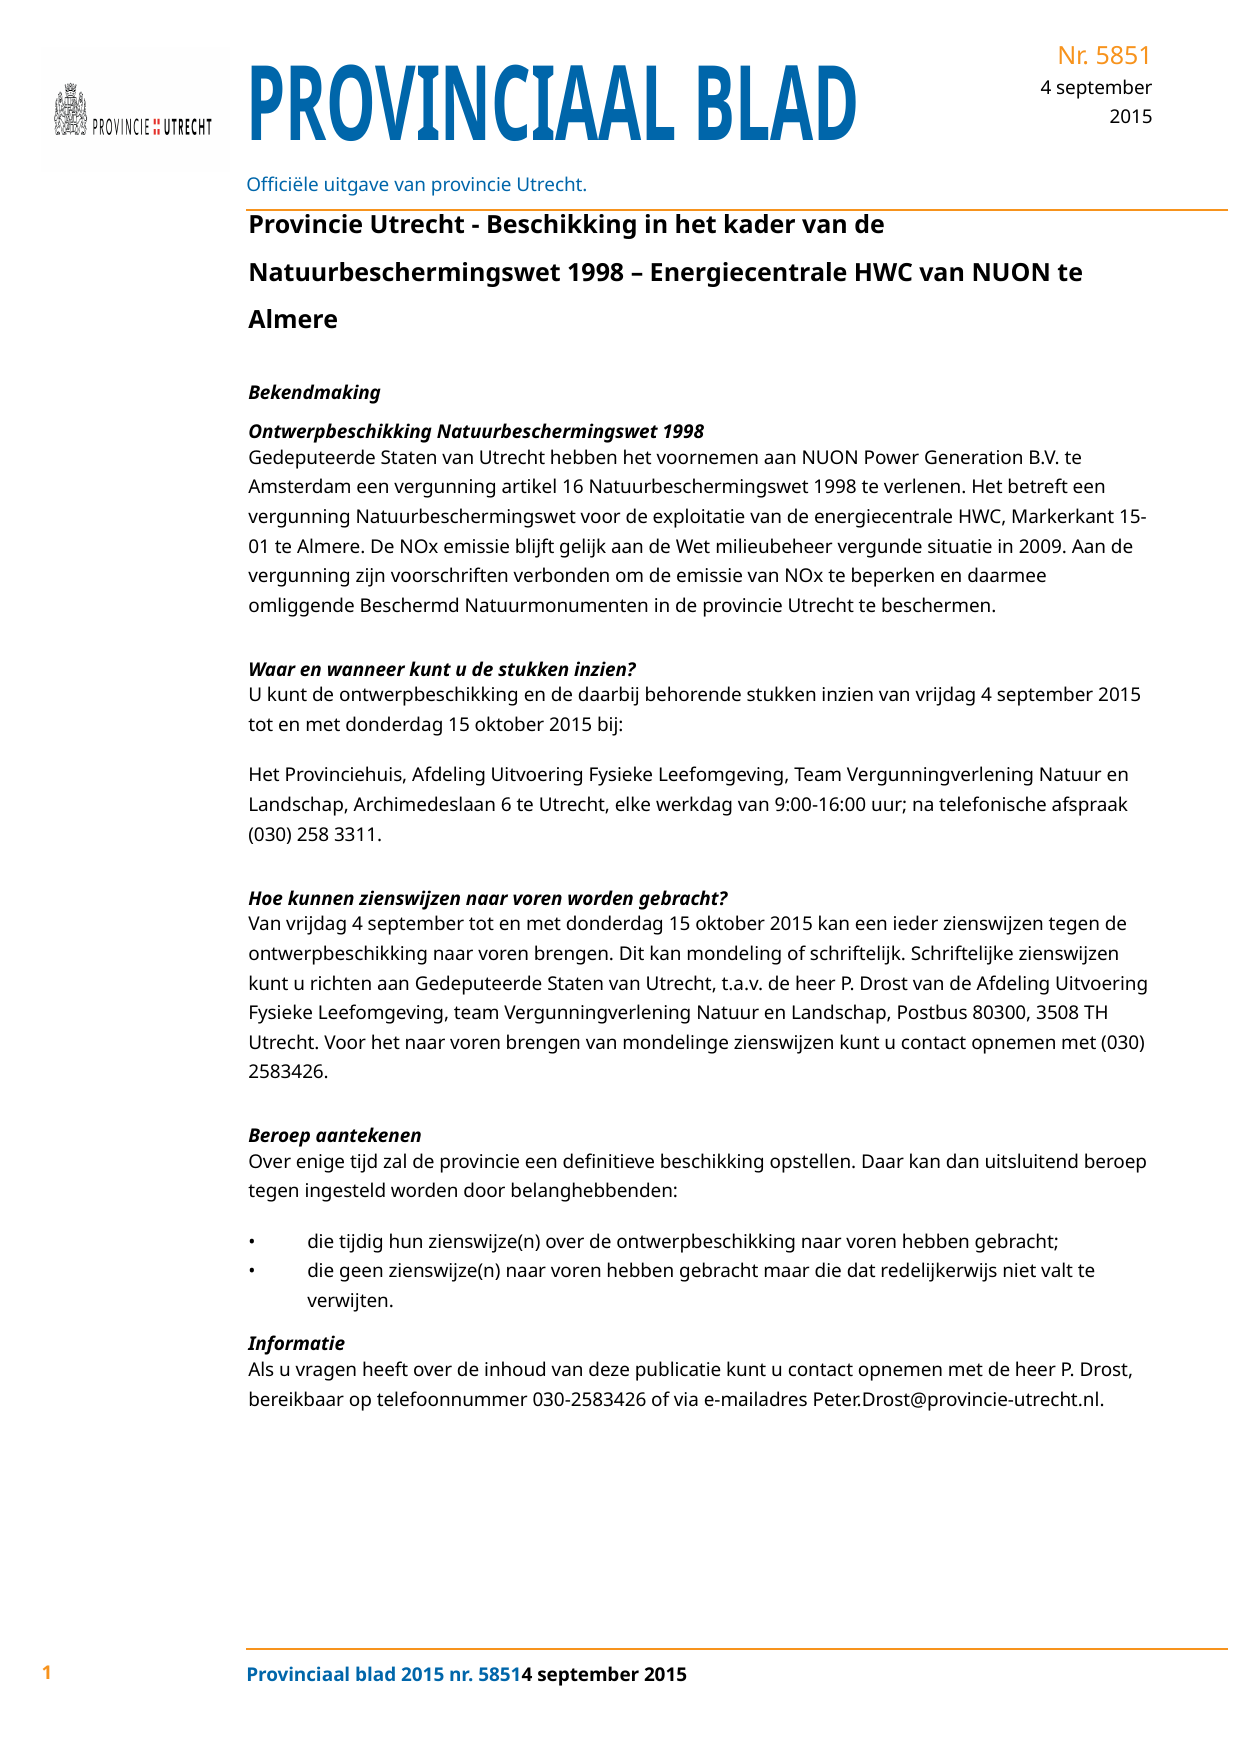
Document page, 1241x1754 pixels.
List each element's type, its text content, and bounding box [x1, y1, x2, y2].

text Ontwerpbeschikking Natuurbeschermingswet 1998 [248, 418, 1152, 444]
picture [41, 47, 231, 172]
text Beroep aantekenen [248, 1122, 1152, 1148]
text Informatie [248, 1330, 1152, 1356]
text Over enige tijd zal de provincie een definitieve beschikking opstellen. Daar kan dan uitsluitend beroep tegen ingesteld worden door belanghebbenden: [248, 1148, 1152, 1203]
text Van vrijdag 4 september tot en met donderdag 15 oktober 2015 kan een ieder zienswijzen tegen de ontwerpbeschikking naar voren brengen. Dit kan mondeling of schriftelijk. Schriftelijke zienswijzen kunt u richten aan Gedeputeerde Staten van Utrecht, t.a.v. de heer P. Drost van de Afdeling Uitvoering Fysieke Leefomgeving, team Vergunningverlening Natuur en Landschap, Postbus 80300, 3508 TH Utrecht. Voor het naar voren brengen van mondelinge zienswijzen kunt u contact opnemen met (030) 2583426. [248, 911, 1152, 1084]
text U kunt de ontwerpbeschikking en de daarbij behorende stukken inzien van vrijdag 4 september 2015 tot en met donderdag 15 oktober 2015 bij: [248, 682, 1152, 737]
text Provincie Utrecht - Beschikking in het kader van de Natuurbeschermingswet 1998 – Energiecentrale HWC van NUON te Almere [248, 211, 1152, 336]
text Bekendmaking [248, 379, 1152, 405]
text Waar en wanneer kunt u de stukken inzien? [248, 656, 1152, 682]
list die geen zienswijze(n) naar voren hebben gebracht maar die dat redelijkerwijs niet valt te verwijten. [248, 1258, 1152, 1313]
text Gedeputeerde Staten van Utrecht hebben het voornemen aan NUON Power Generation B.V. te Amsterdam een vergunning artikel 16 Natuurbeschermingswet 1998 te verlenen. Het betreft een vergunning Natuurbeschermingswet voor de exploitatie van de energiecentrale HWC, Markerkant 15-01 te Almere. De NOx emissie blijft gelijk aan de Wet milieubeheer vergunde situatie in 2009. Aan de vergunning zijn voorschriften verbonden om de emissie van NOx te beperken en daarmee omliggende Beschermd Natuurmonumenten in de provincie Utrecht te beschermen. [248, 444, 1152, 618]
text Hoe kunnen zienswijzen naar voren worden gebracht? [248, 885, 1152, 911]
list die tijdig hun zienswijze(n) over de ontwerpbeschikking naar voren hebben gebracht; [248, 1228, 1152, 1254]
text Als u vragen heeft over de inhoud van deze publicatie kunt u contact opnemen met de heer P. Drost, bereikbaar op telefoonnummer 030-2583426 of via e-mailadres Peter.Drost@provincie-utrecht.nl. [248, 1356, 1152, 1411]
text Het Provinciehuis, Afdeling Uitvoering Fysieke Leefomgeving, Team Vergunningverlening Natuur en Landschap, Archimedeslaan 6 te Utrecht, elke werkdag van 9:00-16:00 uur; na telefonische afspraak (030) 258 3311. [248, 762, 1152, 847]
